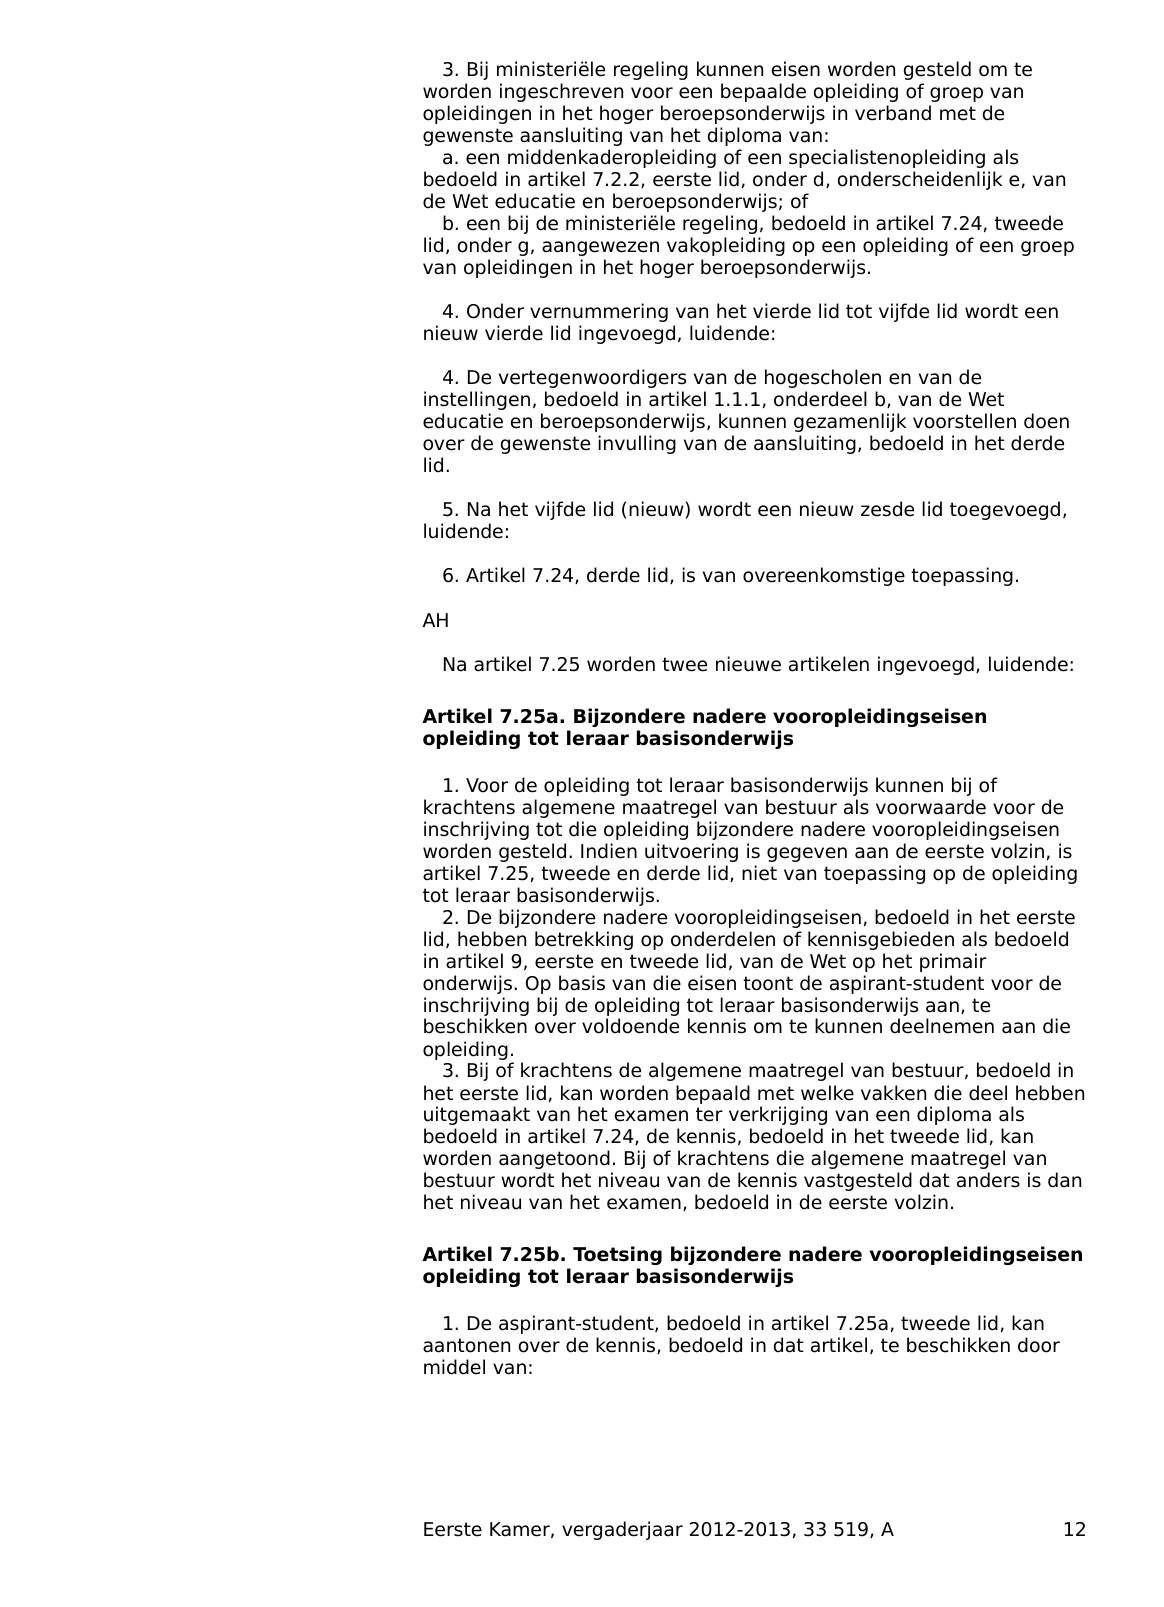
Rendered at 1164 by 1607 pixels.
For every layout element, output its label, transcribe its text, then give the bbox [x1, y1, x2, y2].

text 3. Bij of krachtens de algemene maatregel van bestuur, bedoeld in het eerste lid, kan worden bepaald met welke vakken die deel hebben uitgemaakt van het examen ter verkrijging van een diploma als bedoeld in artikel 7.24, de kennis, bedoeld in het tweede lid, kan worden aangetoond. Bij of krachtens die algemene maatregel van bestuur wordt het niveau van de kennis vastgesteld dat anders is dan het niveau van het examen, bedoeld in de eerste volzin. [422, 1060, 1087, 1214]
text 5. Na het vijfde lid (nieuw) wordt een nieuw zesde lid toegevoegd, luidende: [422, 499, 1087, 543]
text Na artikel 7.25 worden twee nieuwe artikelen ingevoegd, luidende: [422, 654, 1087, 676]
text a. een middenkaderopleiding of een specialistenopleiding als bedoeld in artikel 7.2.2, eerste lid, onder d, onderscheidenlijk e, van de Wet educatie en beroepsonderwijs; of [422, 147, 1087, 213]
subtitle Artikel 7.25a. Bijzondere nadere vooropleidingseisen opleiding tot leraar basisonderwijs [422, 706, 1087, 750]
text b. een bij de ministeriële regeling, bedoeld in artikel 7.24, tweede lid, onder g, aangewezen vakopleiding op een opleiding of een groep van opleidingen in het hoger beroepsonderwijs. [422, 213, 1087, 279]
subtitle Artikel 7.25b. Toetsing bijzondere nadere vooropleidingseisen opleiding tot leraar basisonderwijs [422, 1244, 1087, 1288]
text 4. Onder vernummering van het vierde lid tot vijfde lid wordt een nieuw vierde lid ingevoegd, luidende: [422, 301, 1087, 345]
text 1. De aspirant-student, bedoeld in artikel 7.25a, tweede lid, kan aantonen over de kennis, bedoeld in dat artikel, te beschikken door middel van: [422, 1313, 1087, 1379]
text 2. De bijzondere nadere vooropleidingseisen, bedoeld in het eerste lid, hebben betrekking op onderdelen of kennisgebieden als bedoeld in artikel 9, eerste en tweede lid, van de Wet op het primair onderwijs. Op basis van die eisen toont de aspirant-student voor de inschrijving bij de opleiding tot leraar basisonderwijs aan, te beschikken over voldoende kennis om te kunnen deelnemen aan die opleiding. [422, 907, 1087, 1060]
text 1. Voor de opleiding tot leraar basisonderwijs kunnen bij of krachtens algemene maatregel van bestuur als voorwaarde voor de inschrijving tot die opleiding bijzondere nadere vooropleidingseisen worden gesteld. Indien uitvoering is gegeven aan de eerste volzin, is artikel 7.25, tweede en derde lid, niet van toepassing op de opleiding tot leraar basisonderwijs. [422, 775, 1087, 907]
text 4. De vertegenwoordigers van de hogescholen en van de instellingen, bedoeld in artikel 1.1.1, onderdeel b, van de Wet educatie en beroepsonderwijs, kunnen gezamenlijk voorstellen doen over de gewenste invulling van de aansluiting, bedoeld in het derde lid. [422, 367, 1087, 477]
text AH [422, 609, 1087, 632]
text 3. Bij ministeriële regeling kunnen eisen worden gesteld om te worden ingeschreven voor een bepaalde opleiding of groep van opleidingen in het hoger beroepsonderwijs in verband met de gewenste aansluiting van het diploma van: [422, 59, 1087, 147]
text 6. Artikel 7.24, derde lid, is van overeenkomstige toepassing. [422, 565, 1087, 587]
